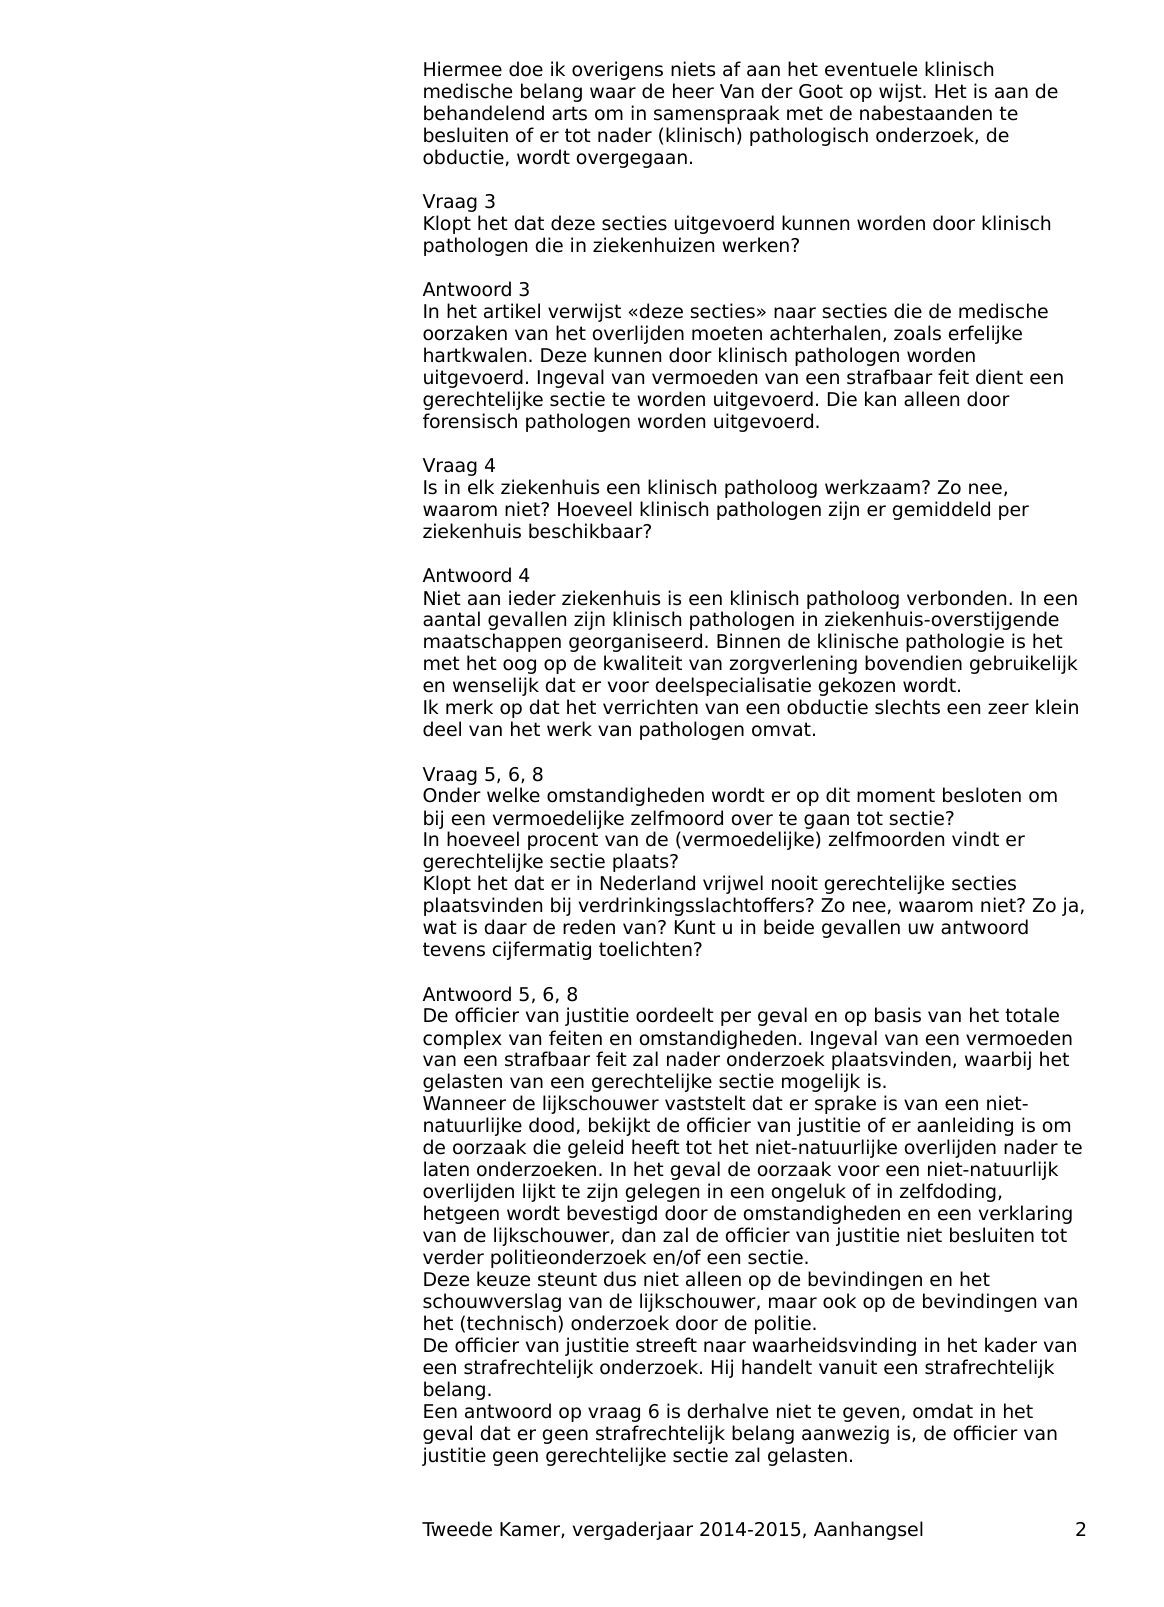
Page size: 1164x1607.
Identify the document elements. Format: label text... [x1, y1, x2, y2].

text Vraag 4 [422, 455, 1087, 477]
text Deze keuze steunt dus niet alleen op de bevindingen en het schouwverslag van de lijkschouwer, maar ook op de bevindingen van het (technisch) onderzoek door de politie. [422, 1269, 1087, 1335]
text Hiermee doe ik overigens niets af aan het eventuele klinisch medische belang waar de heer Van der Goot op wijst. Het is aan de behandelend arts om in samenspraak met de nabestaanden te besluiten of er tot nader (klinisch) pathologisch onderzoek, de obductie, wordt overgegaan. [422, 59, 1087, 169]
text In het artikel verwijst «deze secties» naar secties die de medische oorzaken van het overlijden moeten achterhalen, zoals erfelijke hartkwalen. Deze kunnen door klinisch pathologen worden uitgevoerd. Ingeval van vermoeden van een strafbaar feit dient een gerechtelijke sectie te worden uitgevoerd. Die kan alleen door forensisch pathologen worden uitgevoerd. [422, 301, 1087, 433]
text Antwoord 3 [422, 279, 1087, 301]
text Onder welke omstandigheden wordt er op dit moment besloten om bij een vermoedelijke zelfmoord over te gaan tot sectie? [422, 785, 1087, 829]
text Vraag 3 [422, 191, 1087, 213]
text Antwoord 4 [422, 565, 1087, 587]
text De officier van justitie streeft naar waarheidsvinding in het kader van een strafrechtelijk onderzoek. Hij handelt vanuit een strafrechtelijk belang. [422, 1335, 1087, 1401]
text Een antwoord op vraag 6 is derhalve niet te geven, omdat in het geval dat er geen strafrechtelijk belang aanwezig is, de officier van justitie geen gerechtelijke sectie zal gelasten. [422, 1401, 1087, 1467]
text De officier van justitie oordeelt per geval en op basis van het totale complex van feiten en omstandigheden. Ingeval van een vermoeden van een strafbaar feit zal nader onderzoek plaatsvinden, waarbij het gelasten van een gerechtelijke sectie mogelijk is. [422, 1005, 1087, 1093]
text Is in elk ziekenhuis een klinisch patholoog werkzaam? Zo nee, waarom niet? Hoeveel klinisch pathologen zijn er gemiddeld per ziekenhuis beschikbaar? [422, 477, 1087, 543]
text Ik merk op dat het verrichten van een obductie slechts een zeer klein deel van het werk van pathologen omvat. [422, 697, 1087, 741]
text Antwoord 5, 6, 8 [422, 983, 1087, 1005]
text Klopt het dat er in Nederland vrijwel nooit gerechtelijke secties plaatsvinden bij verdrinkingsslachtoffers? Zo nee, waarom niet? Zo ja, wat is daar de reden van? Kunt u in beide gevallen uw antwoord tevens cijfermatig toelichten? [422, 873, 1087, 961]
text Vraag 5, 6, 8 [422, 763, 1087, 785]
text Klopt het dat deze secties uitgevoerd kunnen worden door klinisch pathologen die in ziekenhuizen werken? [422, 213, 1087, 257]
text Wanneer de lijkschouwer vaststelt dat er sprake is van een niet-natuurlijke dood, bekijkt de officier van justitie of er aanleiding is om de oorzaak die geleid heeft tot het niet-natuurlijke overlijden nader te laten onderzoeken. In het geval de oorzaak voor een niet-natuurlijk overlijden lijkt te zijn gelegen in een ongeluk of in zelfdoding, hetgeen wordt bevestigd door de omstandigheden en een verklaring van de lijkschouwer, dan zal de officier van justitie niet besluiten tot verder politieonderzoek en/of een sectie. [422, 1093, 1087, 1269]
text Niet aan ieder ziekenhuis is een klinisch patholoog verbonden. In een aantal gevallen zijn klinisch pathologen in ziekenhuis-overstijgende maatschappen georganiseerd. Binnen de klinische pathologie is het met het oog op de kwaliteit van zorgverlening bovendien gebruikelijk en wenselijk dat er voor deelspecialisatie gekozen wordt. [422, 587, 1087, 697]
text In hoeveel procent van de (vermoedelijke) zelfmoorden vindt er gerechtelijke sectie plaats? [422, 829, 1087, 873]
